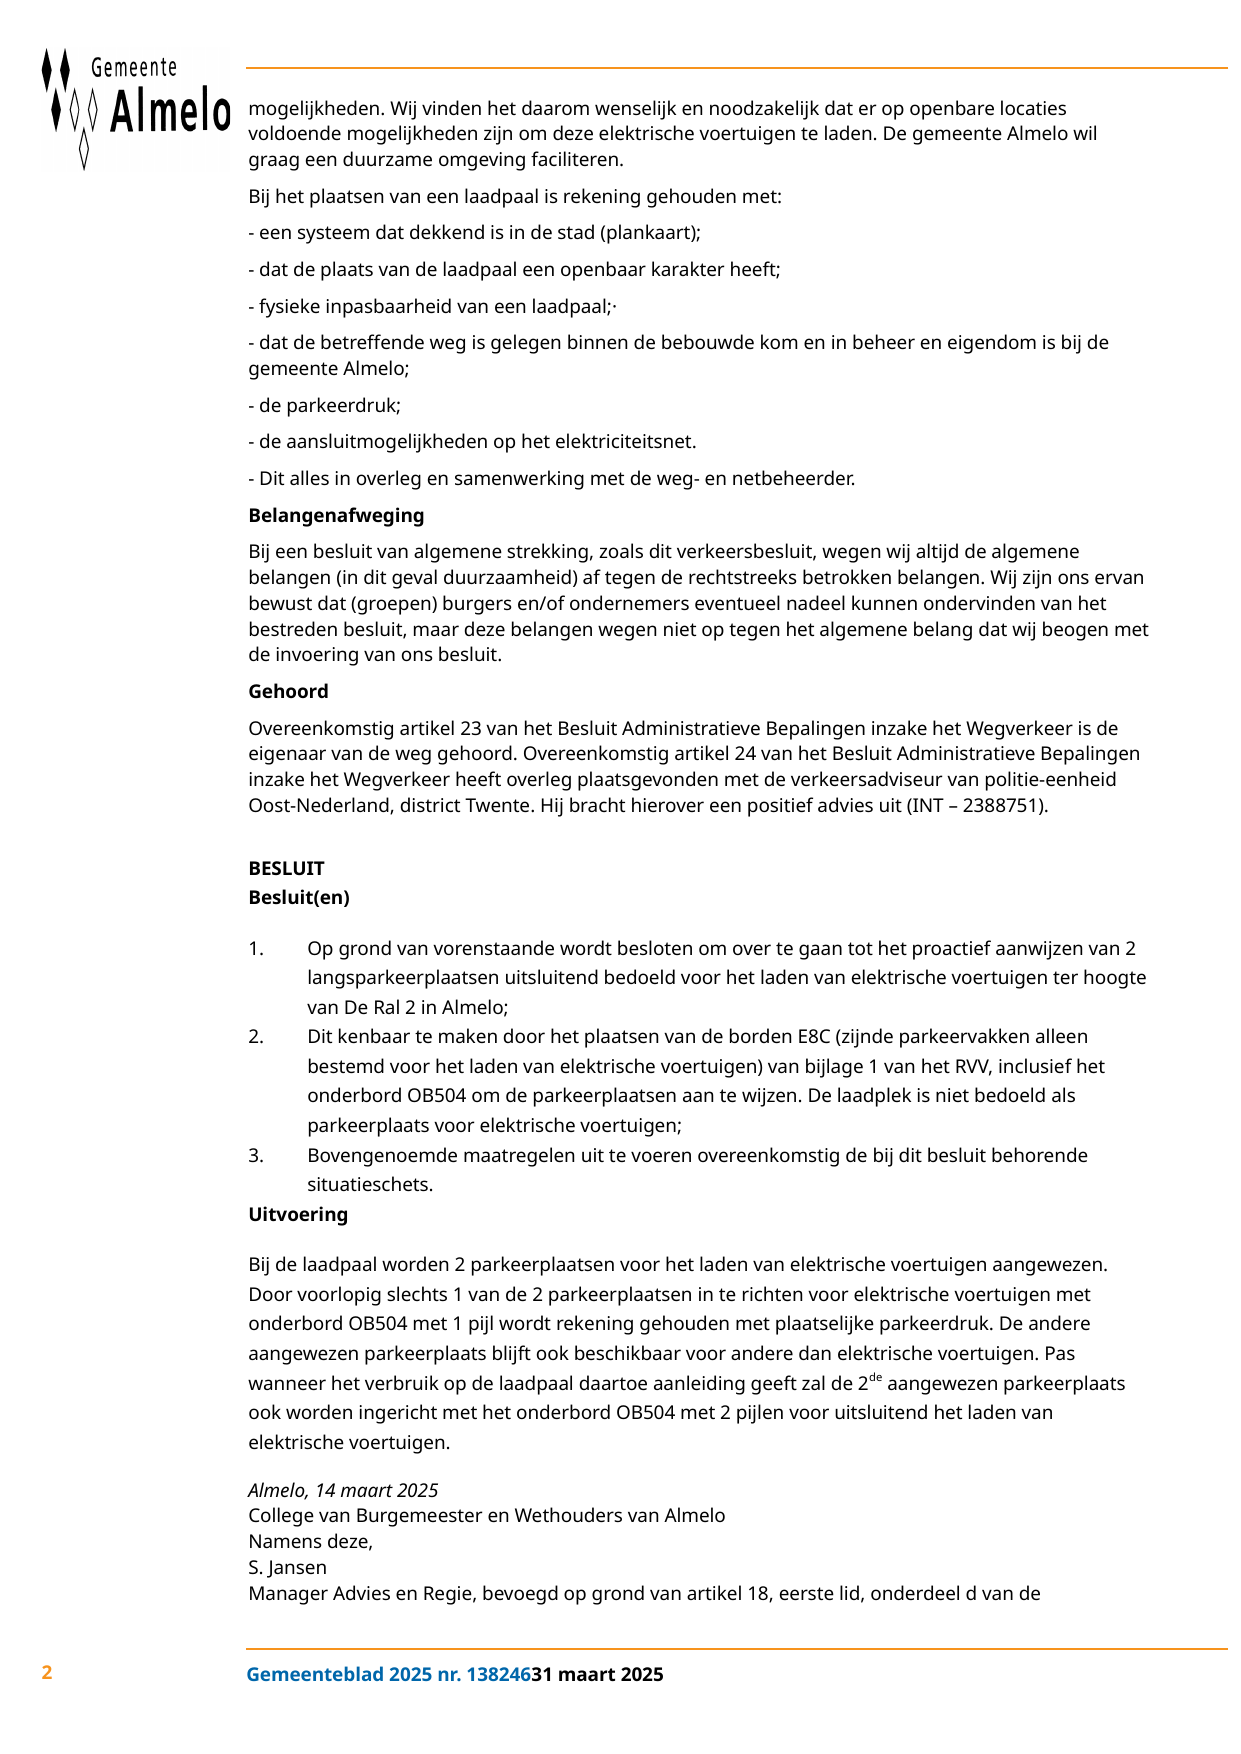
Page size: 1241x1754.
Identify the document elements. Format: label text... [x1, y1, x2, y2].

text Gehoord [248, 678, 1152, 704]
text - een systeem dat dekkend is in de stad (plankaart); [248, 219, 1152, 245]
text Besluit(en) [248, 884, 1152, 910]
text - de parkeerdruk; [248, 392, 1152, 418]
text - Dit alles in overleg en samenwerking met de weg- en netbeheerder. [248, 465, 1152, 491]
text - de aansluitmogelijkheden op het elektriciteitsnet. [248, 429, 1152, 454]
text Namens deze, [248, 1528, 1152, 1554]
picture [41, 47, 231, 172]
text Almelo, 14 maart 2025 [248, 1477, 1152, 1502]
text S. Jansen [248, 1554, 1152, 1580]
text Overeenkomstig artikel 23 van het Besluit Administratieve Bepalingen inzake het Wegverkeer is de eigenaar van de weg gehoord. Overeenkomstig artikel 24 van het Besluit Administratieve Bepalingen inzake het Wegverkeer heeft overleg plaatsgevonden met de verkeersadviseur van politie-eenheid Oost-Nederland, district Twente. Hij bracht hierover een positief advies uit (INT – 2388751). [248, 715, 1152, 818]
text mogelijkheden. Wij vinden het daarom wenselijk en noodzakelijk dat er op openbare locaties voldoende mogelijkheden zijn om deze elektrische voertuigen te laden. De gemeente Almelo wil graag een duurzame omgeving faciliteren. [248, 95, 1152, 172]
text - fysieke inpasbaarheid van een laadpaal;· [248, 293, 1152, 319]
text Bij het plaatsen van een laadpaal is rekening gehouden met: [248, 183, 1152, 209]
text Bij een besluit van algemene strekking, zoals dit verkeersbesluit, wegen wij altijd de algemene belangen (in dit geval duurzaamheid) af tegen de rechtstreeks betrokken belangen. Wij zijn ons ervan bewust dat (groepen) burgers en/of ondernemers eventueel nadeel kunnen ondervinden van het bestreden besluit, maar deze belangen wegen niet op tegen het algemene belang dat wij beogen met de invoering van ons besluit. [248, 539, 1152, 667]
text Uitvoering [248, 1201, 1152, 1227]
list Bovengenoemde maatregelen uit te voeren overeenkomstig de bij dit besluit behorende situatieschets. [248, 1142, 1152, 1197]
text Bij de laadpaal worden 2 parkeerplaatsen voor het laden van elektrische voertuigen aangewezen. Door voorlopig slechts 1 van de 2 parkeerplaatsen in te richten voor elektrische voertuigen met onderbord OB504 met 1 pijl wordt rekening gehouden met plaatselijke parkeerdruk. De andere aangewezen parkeerplaats blijft ook beschikbaar voor andere dan elektrische voertuigen. Pas wanneer het verbruik op de laadpaal daartoe aanleiding geeft zal de 2de aangewezen parkeerplaats ook worden ingericht met het onderbord OB504 met 2 pijlen voor uitsluitend het laden van elektrische voertuigen. [248, 1251, 1152, 1455]
text Manager Advies en Regie, bevoegd op grond van artikel 18, eerste lid, onderdeel d van de [248, 1580, 1152, 1605]
list Dit kenbaar te maken door het plaatsen van de borden E8C (zijnde parkeervakken alleen bestemd voor het laden van elektrische voertuigen) van bijlage 1 van het RVV, inclusief het onderbord OB504 om de parkeerplaatsen aan te wijzen. De laadplek is niet bedoeld als parkeerplaats voor elektrische voertuigen; [248, 1023, 1152, 1138]
text College van Burgemeester en Wethouders van Almelo [248, 1502, 1152, 1528]
text - dat de plaats van de laadpaal een openbaar karakter heeft; [248, 256, 1152, 282]
text BESLUIT [248, 855, 1152, 881]
list Op grond van vorenstaande wordt besloten om over te gaan tot het proactief aanwijzen van 2 langsparkeerplaatsen uitsluitend bedoeld voor het laden van elektrische voertuigen ter hoogte van De Ral 2 in Almelo; [248, 935, 1152, 1020]
text - dat de betreffende weg is gelegen binnen de bebouwde kom en in beheer en eigendom is bij de gemeente Almelo; [248, 329, 1152, 381]
text Belangenafweging [248, 502, 1152, 528]
